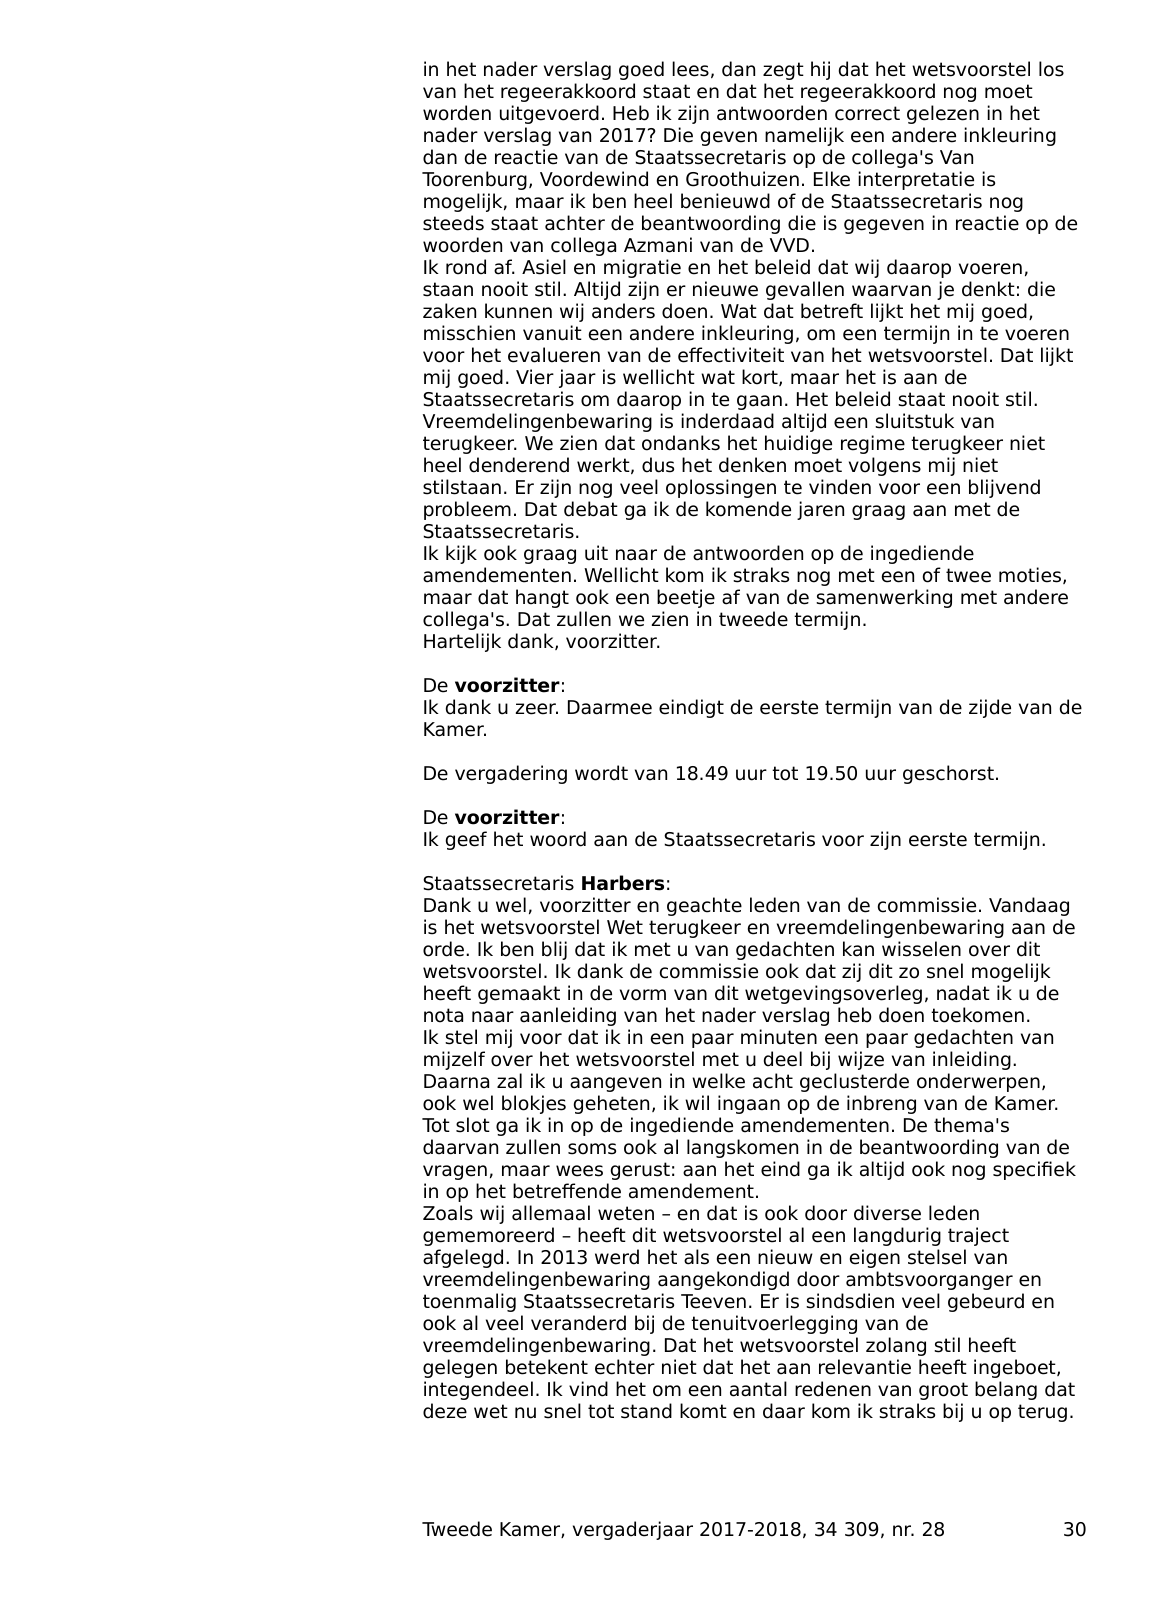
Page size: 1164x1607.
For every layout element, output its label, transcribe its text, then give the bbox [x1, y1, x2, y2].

text Hartelijk dank, voorzitter. [422, 631, 1087, 652]
text Ik stel mij voor dat ik in een paar minuten een paar gedachten van mijzelf over het wetsvoorstel met u deel bij wijze van inleiding. Daarna zal ik u aangeven in welke acht geclusterde onderwerpen, ook wel blokjes geheten, ik wil ingaan op de inbreng van de Kamer. Tot slot ga ik in op de ingediende amendementen. De thema's daarvan zullen soms ook al langskomen in de beantwoording van de vragen, maar wees gerust: aan het eind ga ik altijd ook nog specifiek in op het betreffende amendement. [422, 1027, 1087, 1203]
text Ik geef het woord aan de Staatssecretaris voor zijn eerste termijn. [422, 829, 1087, 851]
text Ik kijk ook graag uit naar de antwoorden op de ingediende amendementen. Wellicht kom ik straks nog met een of twee moties, maar dat hangt ook een beetje af van de samenwerking met andere collega's. Dat zullen we zien in tweede termijn. [422, 543, 1087, 631]
text De voorzitter: [422, 807, 1087, 829]
text Staatssecretaris Harbers: [422, 873, 1087, 895]
text Dank u wel, voorzitter en geachte leden van de commissie. Vandaag is het wetsvoorstel Wet terugkeer en vreemdelingenbewaring aan de orde. Ik ben blij dat ik met u van gedachten kan wisselen over dit wetsvoorstel. Ik dank de commissie ook dat zij dit zo snel mogelijk heeft gemaakt in de vorm van dit wetgevingsoverleg, nadat ik u de nota naar aanleiding van het nader verslag heb doen toekomen. [422, 895, 1087, 1027]
text in het nader verslag goed lees, dan zegt hij dat het wetsvoorstel los van het regeerakkoord staat en dat het regeerakkoord nog moet worden uitgevoerd. Heb ik zijn antwoorden correct gelezen in het nader verslag van 2017? Die geven namelijk een andere inkleuring dan de reactie van de Staatssecretaris op de collega's Van Toorenburg, Voordewind en Groothuizen. Elke interpretatie is mogelijk, maar ik ben heel benieuwd of de Staatssecretaris nog steeds staat achter de beantwoording die is gegeven in reactie op de woorden van collega Azmani van de VVD. [422, 59, 1087, 257]
text Zoals wij allemaal weten – en dat is ook door diverse leden gememoreerd – heeft dit wetsvoorstel al een langdurig traject afgelegd. In 2013 werd het als een nieuw en eigen stelsel van vreemdelingenbewaring aangekondigd door ambtsvoorganger en toenmalig Staatssecretaris Teeven. Er is sindsdien veel gebeurd en ook al veel veranderd bij de tenuitvoerlegging van de vreemdelingenbewaring. Dat het wetsvoorstel zolang stil heeft gelegen betekent echter niet dat het aan relevantie heeft ingeboet, integendeel. Ik vind het om een aantal redenen van groot belang dat deze wet nu snel tot stand komt en daar kom ik straks bij u op terug. [422, 1203, 1087, 1423]
text De voorzitter: [422, 675, 1087, 697]
text De vergadering wordt van 18.49 uur tot 19.50 uur geschorst. [422, 763, 1087, 785]
text Ik dank u zeer. Daarmee eindigt de eerste termijn van de zijde van de Kamer. [422, 697, 1087, 741]
text Ik rond af. Asiel en migratie en het beleid dat wij daarop voeren, staan nooit stil. Altijd zijn er nieuwe gevallen waarvan je denkt: die zaken kunnen wij anders doen. Wat dat betreft lijkt het mij goed, misschien vanuit een andere inkleuring, om een termijn in te voeren voor het evalueren van de effectiviteit van het wetsvoorstel. Dat lijkt mij goed. Vier jaar is wellicht wat kort, maar het is aan de Staatssecretaris om daarop in te gaan. Het beleid staat nooit stil. Vreemdelingenbewaring is inderdaad altijd een sluitstuk van terugkeer. We zien dat ondanks het huidige regime terugkeer niet heel denderend werkt, dus het denken moet volgens mij niet stilstaan. Er zijn nog veel oplossingen te vinden voor een blijvend probleem. Dat debat ga ik de komende jaren graag aan met de Staatssecretaris. [422, 257, 1087, 543]
